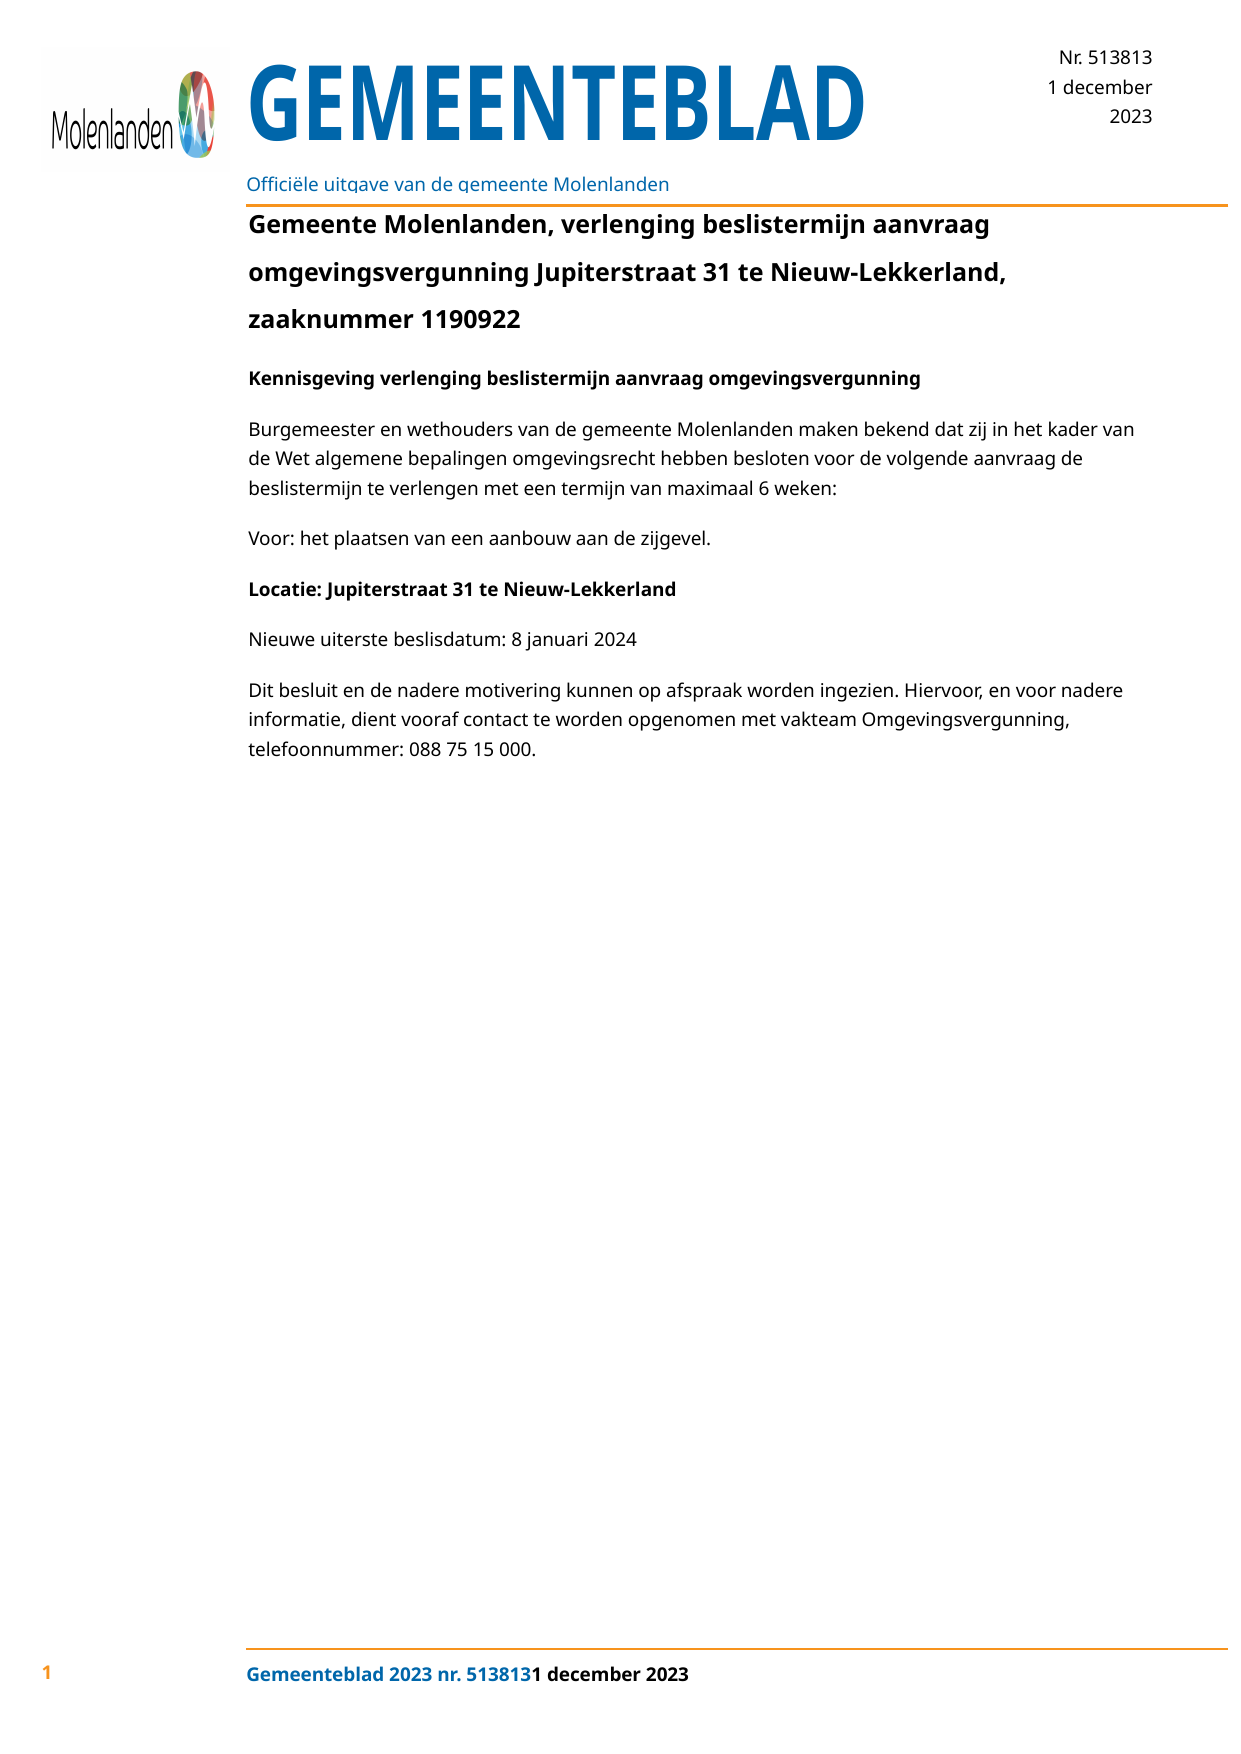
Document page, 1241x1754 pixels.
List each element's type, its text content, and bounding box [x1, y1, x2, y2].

text Kennisgeving verlenging beslistermijn aanvraag omgevingsvergunning [248, 366, 1152, 391]
text Dit besluit en de nadere motivering kunnen op afspraak worden ingezien. Hiervoor, en voor nadere informatie, dient vooraf contact te worden opgenomen met vakteam Omgevingsvergunning, telefoonnummer: 088 75 15 000. [248, 677, 1152, 762]
picture [41, 47, 231, 172]
text Voor: het plaatsen van een aanbouw aan de zijgevel. [248, 526, 1152, 551]
text Gemeente Molenlanden, verlenging beslistermijn aanvraag omgevingsvergunning Jupiterstraat 31 te Nieuw-Lekkerland, zaaknummer 1190922 [248, 207, 1152, 336]
text Locatie: Jupiterstraat 31 te Nieuw-Lekkerland [248, 576, 1152, 602]
text Nieuwe uiterste beslisdatum: 8 januari 2024 [248, 626, 1152, 652]
text Burgemeester en wethouders van de gemeente Molenlanden maken bekend dat zij in het kader van de Wet algemene bepalingen omgevingsrecht hebben besloten voor de volgende aanvraag de beslistermijn te verlengen met een termijn van maximaal 6 weken: [248, 416, 1152, 501]
